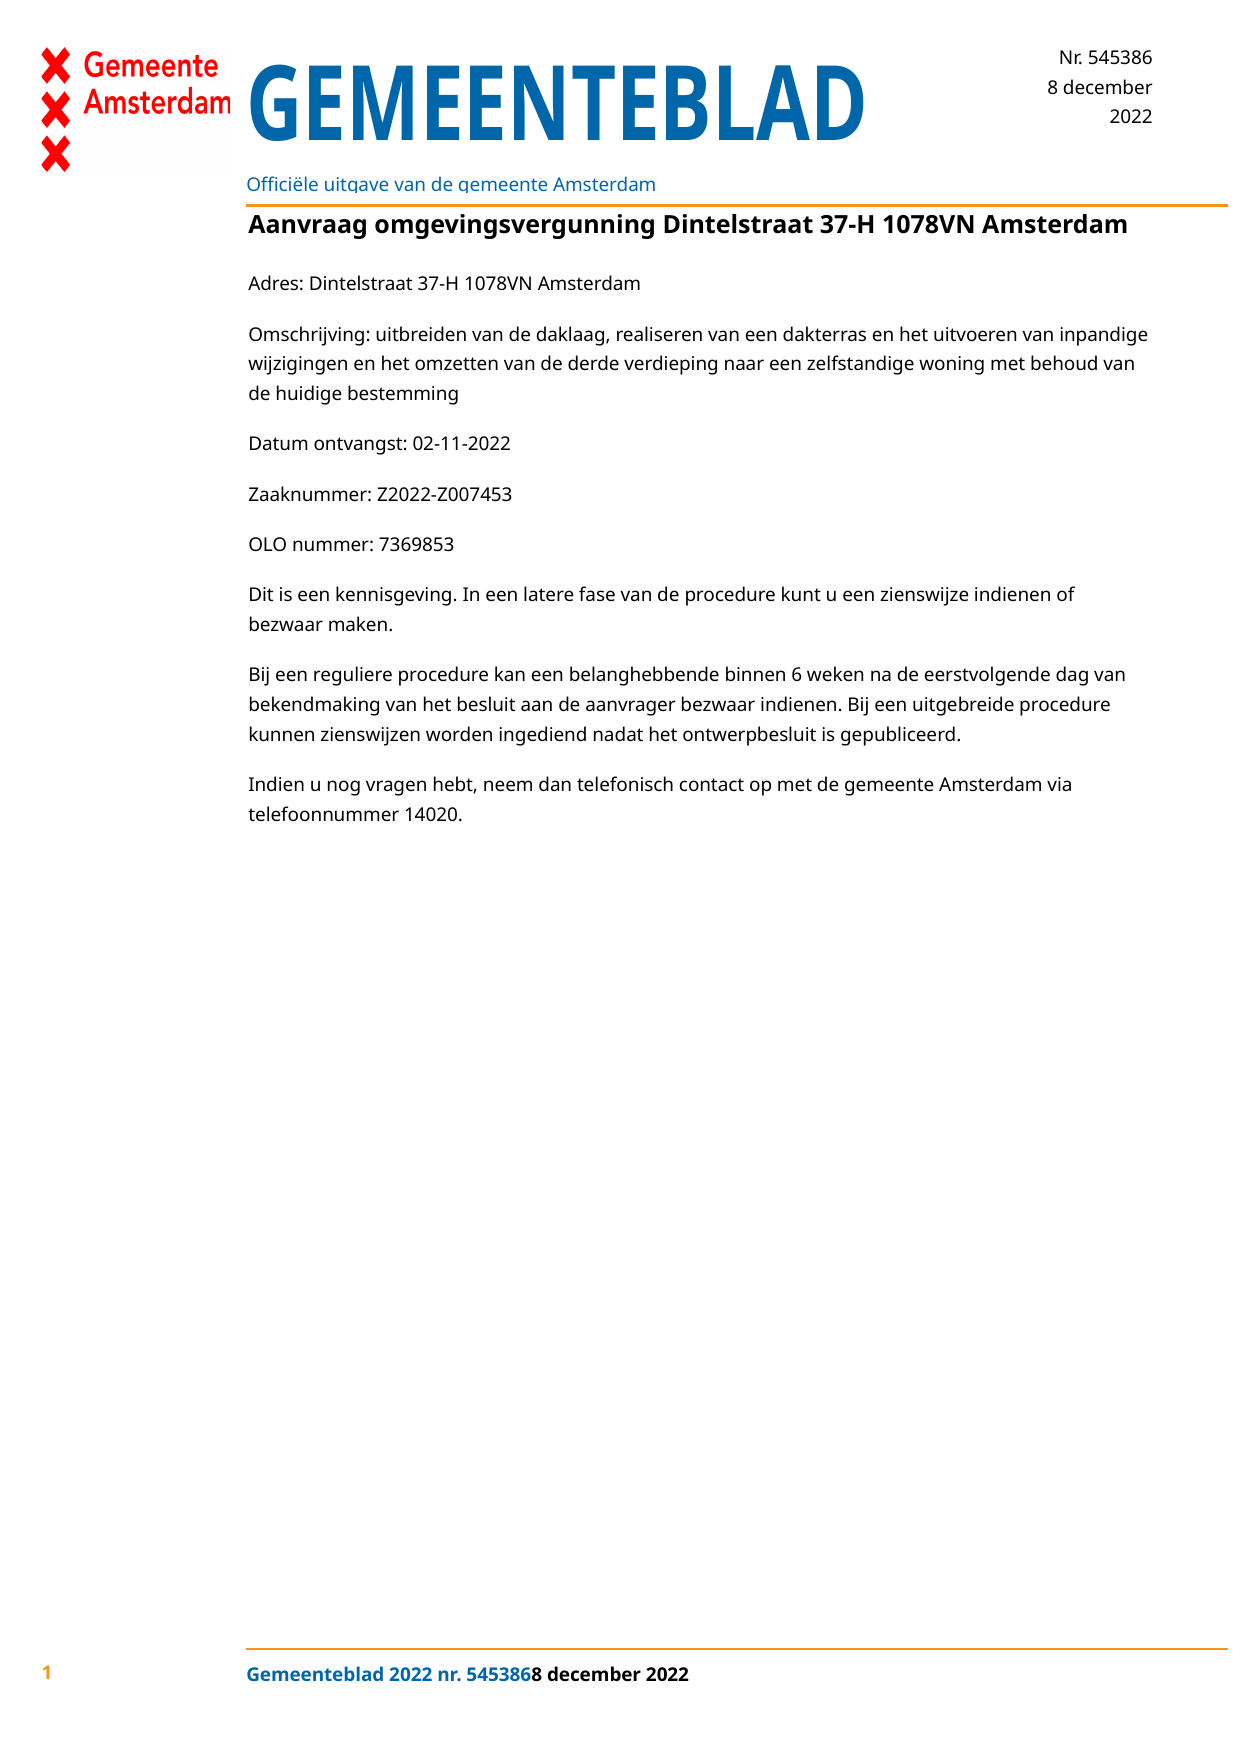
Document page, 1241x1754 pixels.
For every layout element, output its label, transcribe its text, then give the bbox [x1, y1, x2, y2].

text Dit is een kennisgeving. In een latere fase van de procedure kunt u een zienswijze indienen of bezwaar maken. [248, 582, 1152, 637]
text Zaaknummer: Z2022-Z007453 [248, 481, 1152, 506]
text Aanvraag omgevingsvergunning Dintelstraat 37-H 1078VN Amsterdam [248, 207, 1152, 241]
text Adres: Dintelstraat 37-H 1078VN Amsterdam [248, 270, 1152, 296]
text Datum ontvangst: 02-11-2022 [248, 430, 1152, 456]
text OLO nummer: 7369853 [248, 531, 1152, 557]
picture [41, 47, 231, 172]
text Indien u nog vragen hebt, neem dan telefonisch contact op met de gemeente Amsterdam via telefoonnummer 14020. [248, 771, 1152, 826]
text Bij een reguliere procedure kan een belanghebbende binnen 6 weken na de eerstvolgende dag van bekendmaking van het besluit aan de aanvrager bezwaar indienen. Bij een uitgebreide procedure kunnen zienswijzen worden ingediend nadat het ontwerpbesluit is gepubliceerd. [248, 662, 1152, 746]
text Omschrijving: uitbreiden van de daklaag, realiseren van een dakterras en het uitvoeren van inpandige wijzigingen en het omzetten van de derde verdieping naar een zelfstandige woning met behoud van de huidige bestemming [248, 321, 1152, 406]
